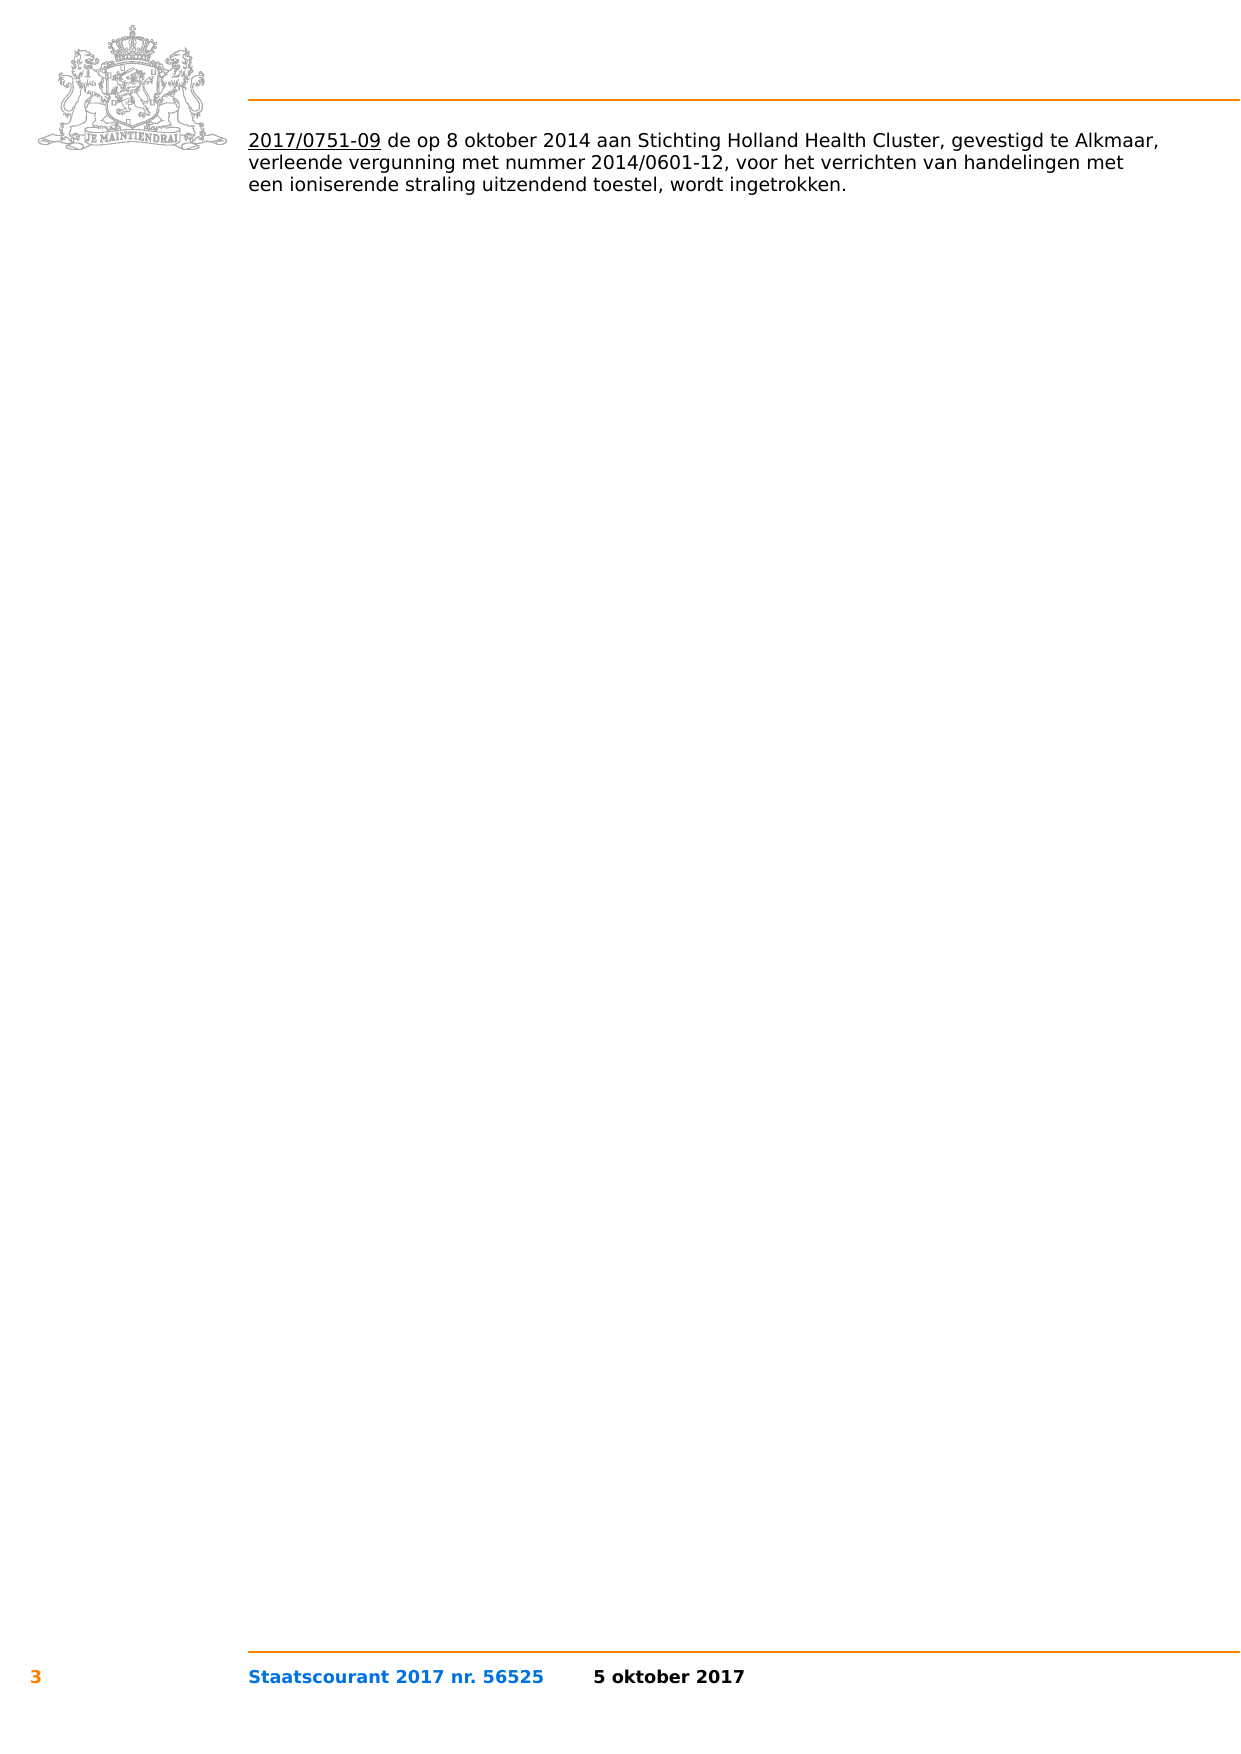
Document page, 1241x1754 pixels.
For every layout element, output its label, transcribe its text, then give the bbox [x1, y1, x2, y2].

text 2017/0751-09 de op 8 oktober 2014 aan Stichting Holland Health Cluster, gevestigd te Alkmaar, verleende vergunning met nummer 2014/0601-12, voor het verrichten van handelingen met een ioniserende straling uitzendend toestel, wordt ingetrokken. [248, 130, 1163, 196]
picture [38, 25, 227, 150]
